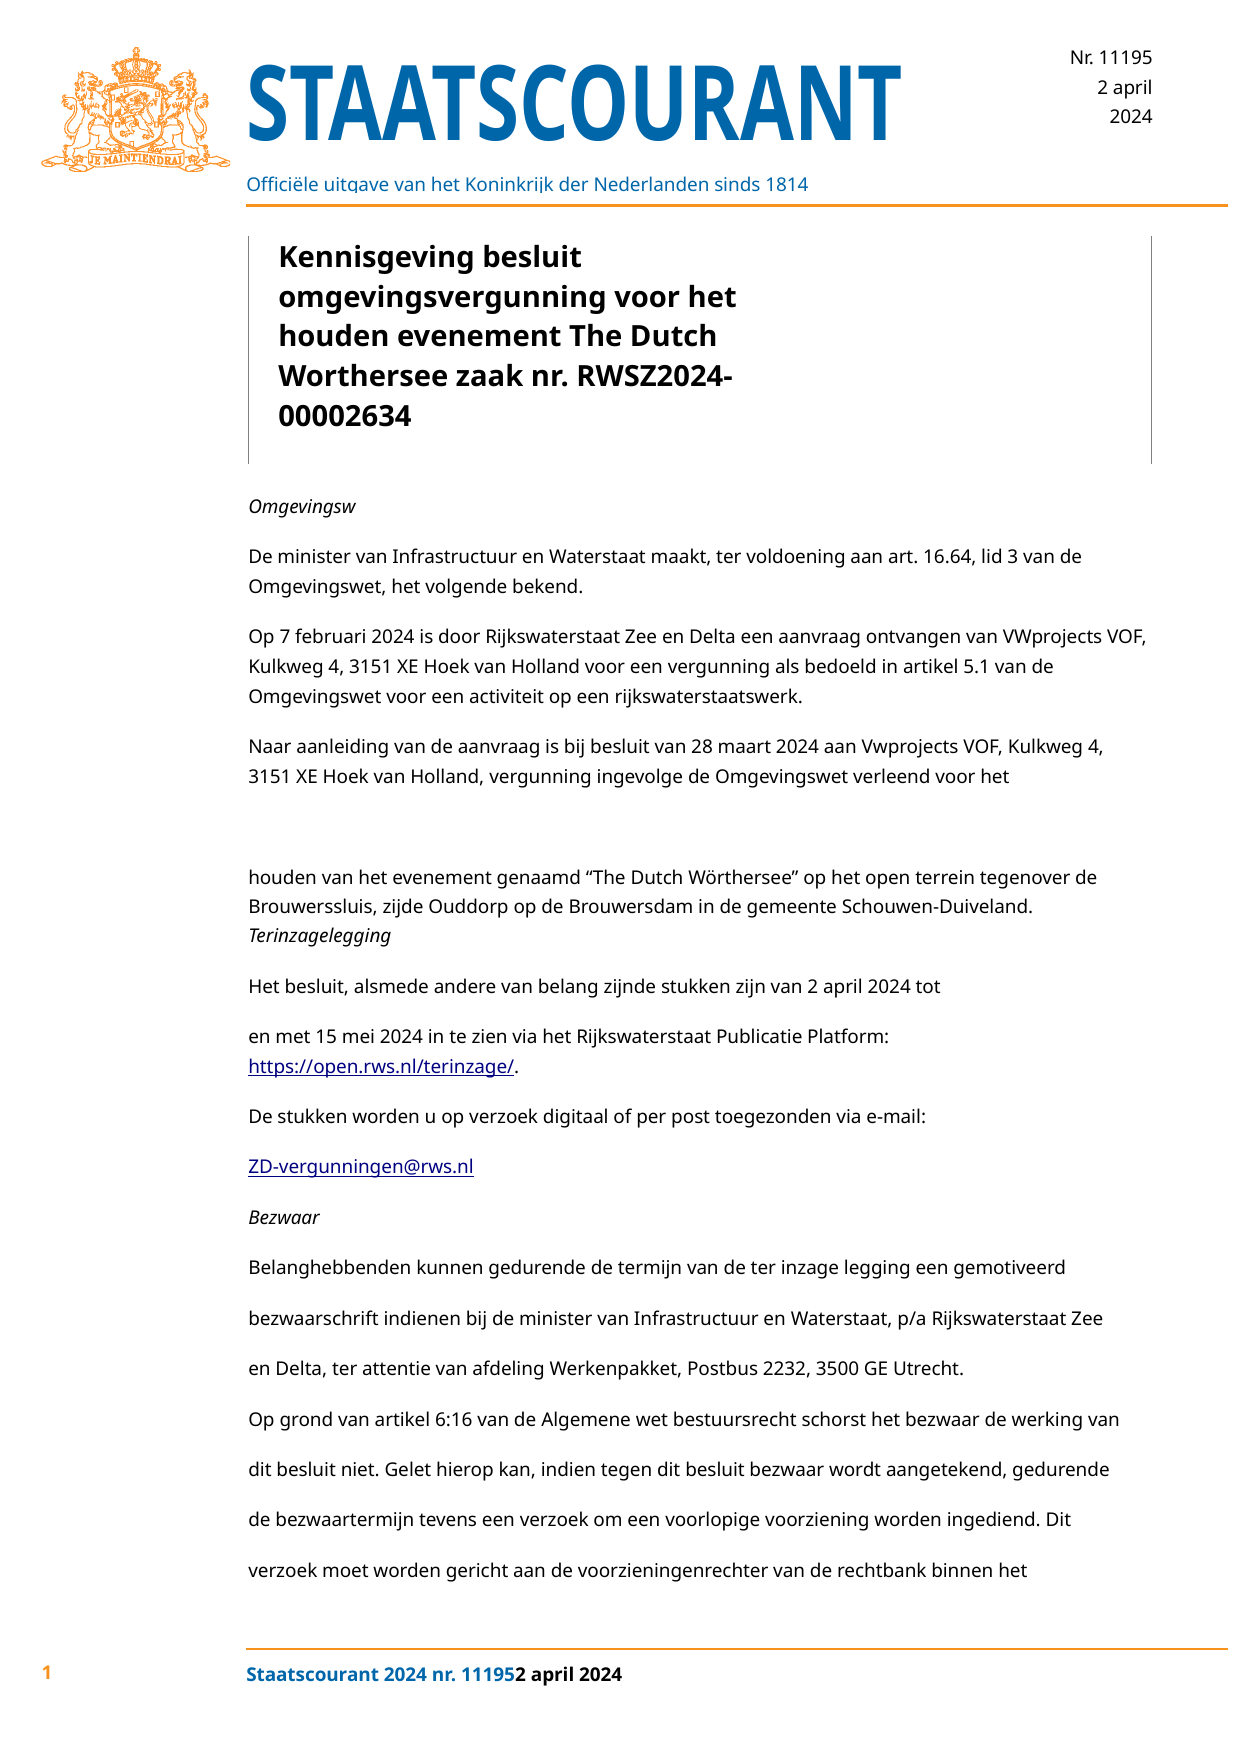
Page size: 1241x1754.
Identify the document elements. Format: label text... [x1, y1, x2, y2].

text Bezwaar [248, 1204, 1152, 1230]
picture [41, 47, 231, 172]
text Belanghebbenden kunnen gedurende de termijn van de ter inzage legging een gemotiveerd [248, 1254, 1152, 1280]
text de bezwaartermijn tevens een verzoek om een voorlopige voorziening worden ingediend. Dit [248, 1507, 1152, 1532]
text en Delta, ter attentie van afdeling Werkenpakket, Postbus 2232, 3500 GE Utrecht. [248, 1355, 1152, 1381]
text De stukken worden u op verzoek digitaal of per post toegezonden via e-mail: [248, 1103, 1152, 1129]
text en met 15 mei 2024 in te zien via het Rijkswaterstaat Publicatie Platform: https://open.rws.nl/terinzage/. [248, 1023, 1152, 1078]
text verzoek moet worden gericht aan de voorzieningenrechter van de rechtbank binnen het [248, 1557, 1152, 1583]
text De minister van Infrastructuur en Waterstaat maakt, ter voldoening aan art. 16.64, lid 3 van de Omgevingswet, het volgende bekend. [248, 544, 1152, 599]
picture [912, 236, 1090, 414]
text Op grond van artikel 6:16 van de Algemene wet bestuursrecht schorst het bezwaar de werking van [248, 1406, 1152, 1431]
text Op 7 februari 2024 is door Rijkswaterstaat Zee en Delta een aanvraag ontvangen van VWprojects VOF, Kulkweg 4, 3151 XE Hoek van Holland voor een vergunning als bedoeld in artikel 5.1 van de Omgevingswet voor een activiteit op een rijkswaterstaatswerk. [248, 624, 1152, 709]
text Omgevingsw [248, 493, 1152, 519]
table_header [850, 236, 912, 413]
table_header [850, 414, 1151, 464]
text Terinzagelegging [248, 922, 1152, 948]
text Het besluit, alsmede andere van belang zijnde stukken zijn van 2 april 2024 tot [248, 973, 1152, 998]
text ZD-vergunningen@rws.nl [248, 1154, 1152, 1179]
text dit besluit niet. Gelet hierop kan, indien tegen dit besluit bezwaar wordt aangetekend, gedurende [248, 1456, 1152, 1482]
table_header [1090, 236, 1151, 413]
table_header Kennisgeving besluit omgevingsvergunning voor het houden evenement The Dutch Worthersee zaak nr. RWSZ2024-00002634 [249, 236, 850, 464]
table_header houden van het evenement genaamd “The Dutch Wörthersee” op het open terrein tegenover de Brouwerssluis, zijde Ouddorp op de Brouwersdam in de gemeente Schouwen-Duiveland. [248, 864, 1152, 919]
text Naar aanleiding van de aanvraag is bij besluit van 28 maart 2024 aan Vwprojects VOF, Kulkweg 4, 3151 XE Hoek van Holland, vergunning ingevolge de Omgevingswet verleend voor het [248, 733, 1152, 789]
text bezwaarschrift indienen bij de minister van Infrastructuur en Waterstaat, p/a Rijkswaterstaat Zee [248, 1305, 1152, 1331]
